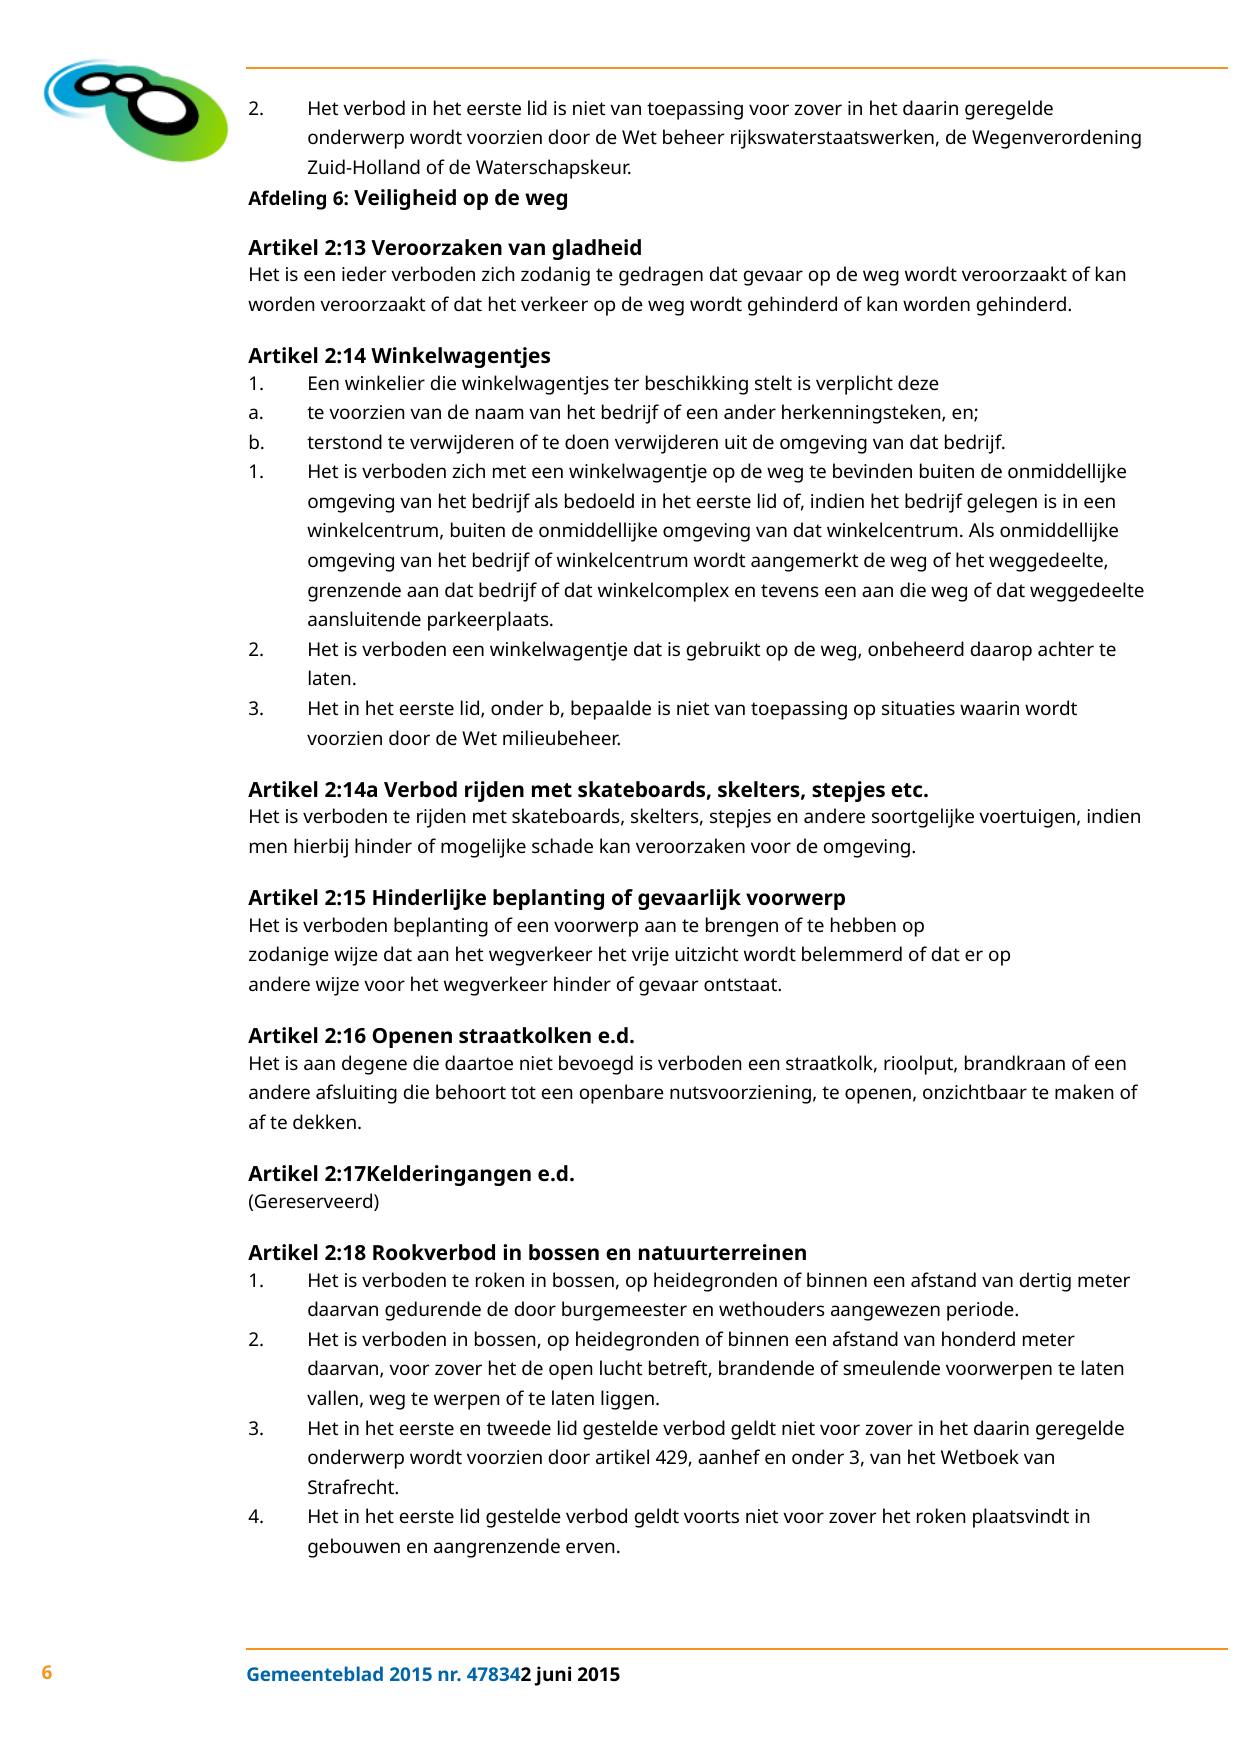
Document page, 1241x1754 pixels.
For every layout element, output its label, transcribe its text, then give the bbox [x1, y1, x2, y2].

list Het is verboden zich met een winkelwagentje op de weg te bevinden buiten de onmiddellijke omgeving van het bedrijf als bedoeld in het eerste lid of, indien het bedrijf gelegen is in een winkelcentrum, buiten de onmiddellijke omgeving van dat winkelcentrum. Als onmiddellijke omgeving van het bedrijf of winkelcentrum wordt aangemerkt de weg of het weggedeelte, grenzende aan dat bedrijf of dat winkelcomplex en tevens een aan die weg of dat weggedeelte aansluitende parkeerplaats. [248, 458, 1152, 632]
text Artikel 2:18 Rookverbod in bossen en natuurterreinen [248, 1238, 1152, 1267]
list Het in het eerste lid gestelde verbod geldt voorts niet voor zover het roken plaatsvindt in gebouwen en aangrenzende erven. [248, 1503, 1152, 1559]
list te voorzien van de naam van het bedrijf of een ander herkenningsteken, en; [248, 399, 1152, 425]
list Het is verboden in bossen, op heidegronden of binnen een afstand van honderd meter daarvan, voor zover het de open lucht betreft, brandende of smeulende voorwerpen te laten vallen, weg te werpen of te laten liggen. [248, 1326, 1152, 1411]
text Het is verboden beplanting of een voorwerp aan te brengen of te hebben op [248, 912, 1152, 938]
text (Gereserveerd) [248, 1188, 1152, 1214]
text Artikel 2:15 Hinderlijke beplanting of gevaarlijk voorwerp [248, 883, 1152, 912]
list Het verbod in het eerste lid is niet van toepassing voor zover in het daarin geregelde onderwerp wordt voorzien door de Wet beheer rijkswaterstaatswerken, de Wegenverordening Zuid-Holland of de Waterschapskeur. [248, 95, 1152, 180]
list Het is verboden te roken in bossen, op heidegronden of binnen een afstand van dertig meter daarvan gedurende de door burgemeester en wethouders aangewezen periode. [248, 1267, 1152, 1322]
text Het is verboden te rijden met skateboards, skelters, stepjes en andere soortgelijke voertuigen, indien men hierbij hinder of mogelijke schade kan veroorzaken voor de omgeving. [248, 803, 1152, 859]
list Een winkelier die winkelwagentjes ter beschikking stelt is verplicht deze [248, 370, 1152, 395]
text Artikel 2:14 Winkelwagentjes [248, 341, 1152, 370]
list Het is verboden een winkelwagentje dat is gebruikt op de weg, onbeheerd daarop achter te laten. [248, 636, 1152, 691]
picture [41, 47, 231, 172]
text Afdeling 6: Veiligheid op de weg [248, 183, 1152, 212]
text Artikel 2:14a Verbod rijden met skateboards, skelters, stepjes etc. [248, 775, 1152, 803]
list terstond te verwijderen of te doen verwijderen uit de omgeving van dat bedrijf. [248, 429, 1152, 454]
text zodanige wijze dat aan het wegverkeer het vrije uitzicht wordt belemmerd of dat er op [248, 942, 1152, 967]
text Het is aan degene die daartoe niet bevoegd is verboden een straatkolk, rioolput, brandkraan of een andere afsluiting die behoort tot een openbare nutsvoorziening, te openen, onzichtbaar te maken of af te dekken. [248, 1050, 1152, 1135]
text Het is een ieder verboden zich zodanig te gedragen dat gevaar op de weg wordt veroorzaakt of kan worden veroorzaakt of dat het verkeer op de weg wordt gehinderd of kan worden gehinderd. [248, 261, 1152, 317]
list Het in het eerste lid, onder b, bepaalde is niet van toepassing op situaties waarin wordt voorzien door de Wet milieubeheer. [248, 695, 1152, 750]
text Artikel 2:17Kelderingangen e.d. [248, 1159, 1152, 1188]
text Artikel 2:13 Veroorzaken van gladheid [248, 233, 1152, 261]
text Artikel 2:16 Openen straatkolken e.d. [248, 1022, 1152, 1050]
list Het in het eerste en tweede lid gestelde verbod geldt niet voor zover in het daarin geregelde onderwerp wordt voorzien door artikel 429, aanhef en onder 3, van het Wetboek van Strafrecht. [248, 1415, 1152, 1500]
text andere wijze voor het wegverkeer hinder of gevaar ontstaat. [248, 971, 1152, 997]
